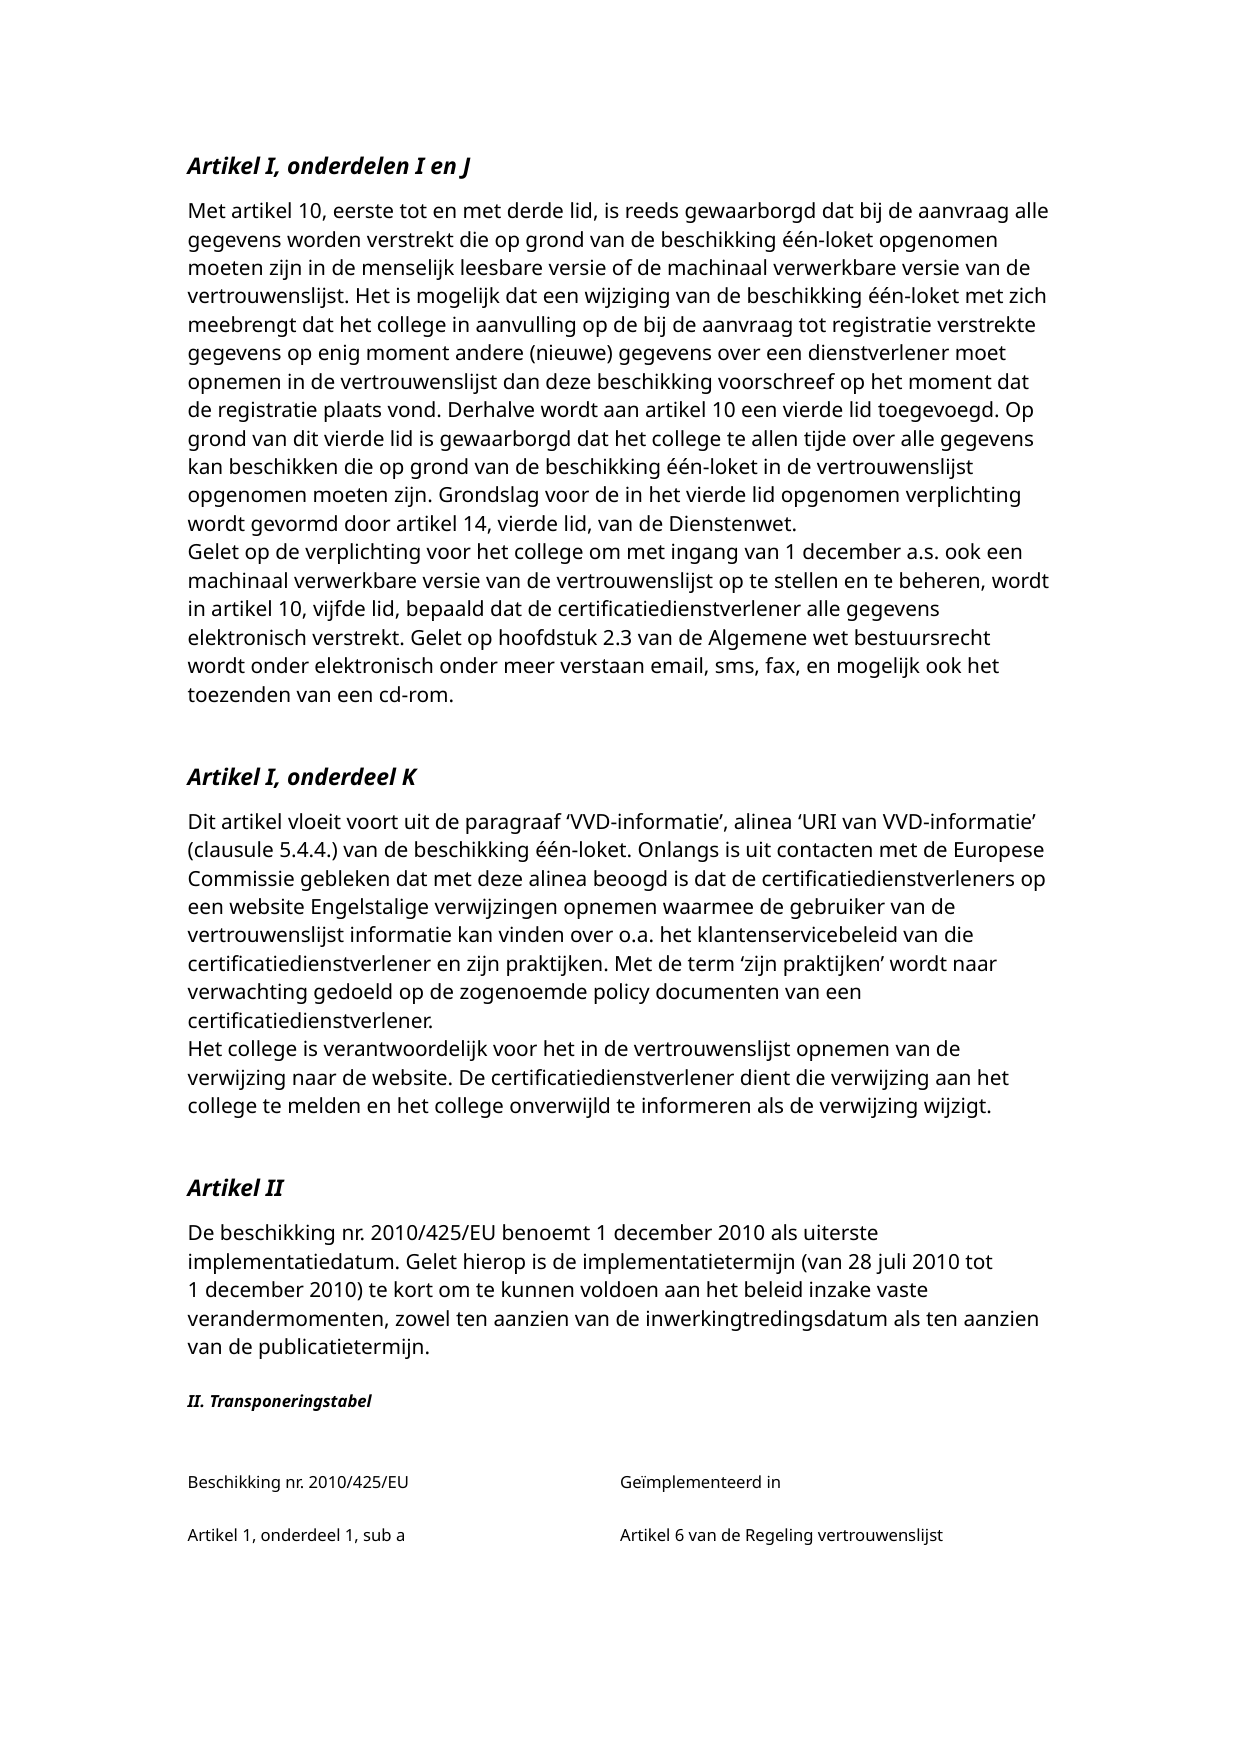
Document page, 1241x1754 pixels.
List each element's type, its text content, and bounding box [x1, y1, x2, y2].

text II. Transponeringstabel [187, 1390, 1053, 1413]
text Met artikel 10, eerste tot en met derde lid, is reeds gewaarborgd dat bij de aanvraag alle gegevens worden verstrekt die op grond van de beschikking één-loket opgenomen moeten zijn in de menselijk leesbare versie of de machinaal verwerkbare versie van de vertrouwenslijst. Het is mogelijk dat een wijziging van de beschikking één-loket met zich meebrengt dat het college in aanvulling op de bij de aanvraag tot registratie verstrekte gegevens op enig moment andere (nieuwe) gegevens over een dienstverlener moet opnemen in de vertrouwenslijst dan deze beschikking voorschreef op het moment dat de registratie plaats vond. Derhalve wordt aan artikel 10 een vierde lid toegevoegd. Op grond van dit vierde lid is gewaarborgd dat het college te allen tijde over alle gegevens kan beschikken die op grond van de beschikking één-loket in de vertrouwenslijst opgenomen moeten zijn. Grondslag voor de in het vierde lid opgenomen verplichting wordt gevormd door artikel 14, vierde lid, van de Dienstenwet. [187, 196, 1053, 537]
text Het college is verantwoordelijk voor het in de vertrouwenslijst opnemen van de verwijzing naar de website. De certificatiedienstverlener dient die verwijzing aan het college te melden en het college onverwijld te informeren als de verwijzing wijzigt. [187, 1034, 1053, 1120]
text Dit artikel vloeit voort uit de paragraaf ‘VVD-informatie’, alinea ‘URI van VVD-informatie’ (clausule 5.4.4.) van de beschikking één-loket. Onlangs is uit contacten met de Europese Commissie gebleken dat met deze alinea beoogd is dat de certificatiedienstverleners op een website Engelstalige verwijzingen opnemen waarmee de gebruiker van de vertrouwenslijst informatie kan vinden over o.a. het klantenservicebeleid van die certificatiedienstverlener en zijn praktijken. Met de term ‘zijn praktijken’ wordt naar verwachting gedoeld op de zogenoemde policy documenten van een certificatiedienstverlener. [187, 807, 1053, 1034]
table_header Geïmplementeerd in [620, 1471, 1053, 1523]
table_cell Artikel 1, onderdeel 1, sub a [188, 1524, 620, 1546]
subtitle Artikel I, onderdeel K [187, 761, 1053, 792]
table_header Beschikking nr. 2010/425/EU [188, 1471, 620, 1523]
table_cell Artikel 6 van de Regeling vertrouwenslijst [620, 1524, 1053, 1546]
text De beschikking nr. 2010/425/EU benoemt 1 december 2010 als uiterste implementatiedatum. Gelet hierop is de implementatietermijn (van 28 juli 2010 tot 1 december 2010) te kort om te kunnen voldoen aan het beleid inzake vaste verandermomenten, zowel ten aanzien van de inwerkingtredingsdatum als ten aanzien van de publicatietermijn. [187, 1218, 1053, 1361]
text Gelet op de verplichting voor het college om met ingang van 1 december a.s. ook een machinaal verwerkbare versie van de vertrouwenslijst op te stellen en te beheren, wordt in artikel 10, vijfde lid, bepaald dat de certificatiedienstverlener alle gegevens elektronisch verstrekt. Gelet op hoofdstuk 2.3 van de Algemene wet bestuursrecht wordt onder elektronisch onder meer verstaan email, sms, fax, en mogelijk ook het toezenden van een cd-rom. [187, 537, 1053, 708]
subtitle Artikel II [187, 1172, 1053, 1203]
subtitle Artikel I, onderdelen I en J [187, 150, 1053, 181]
